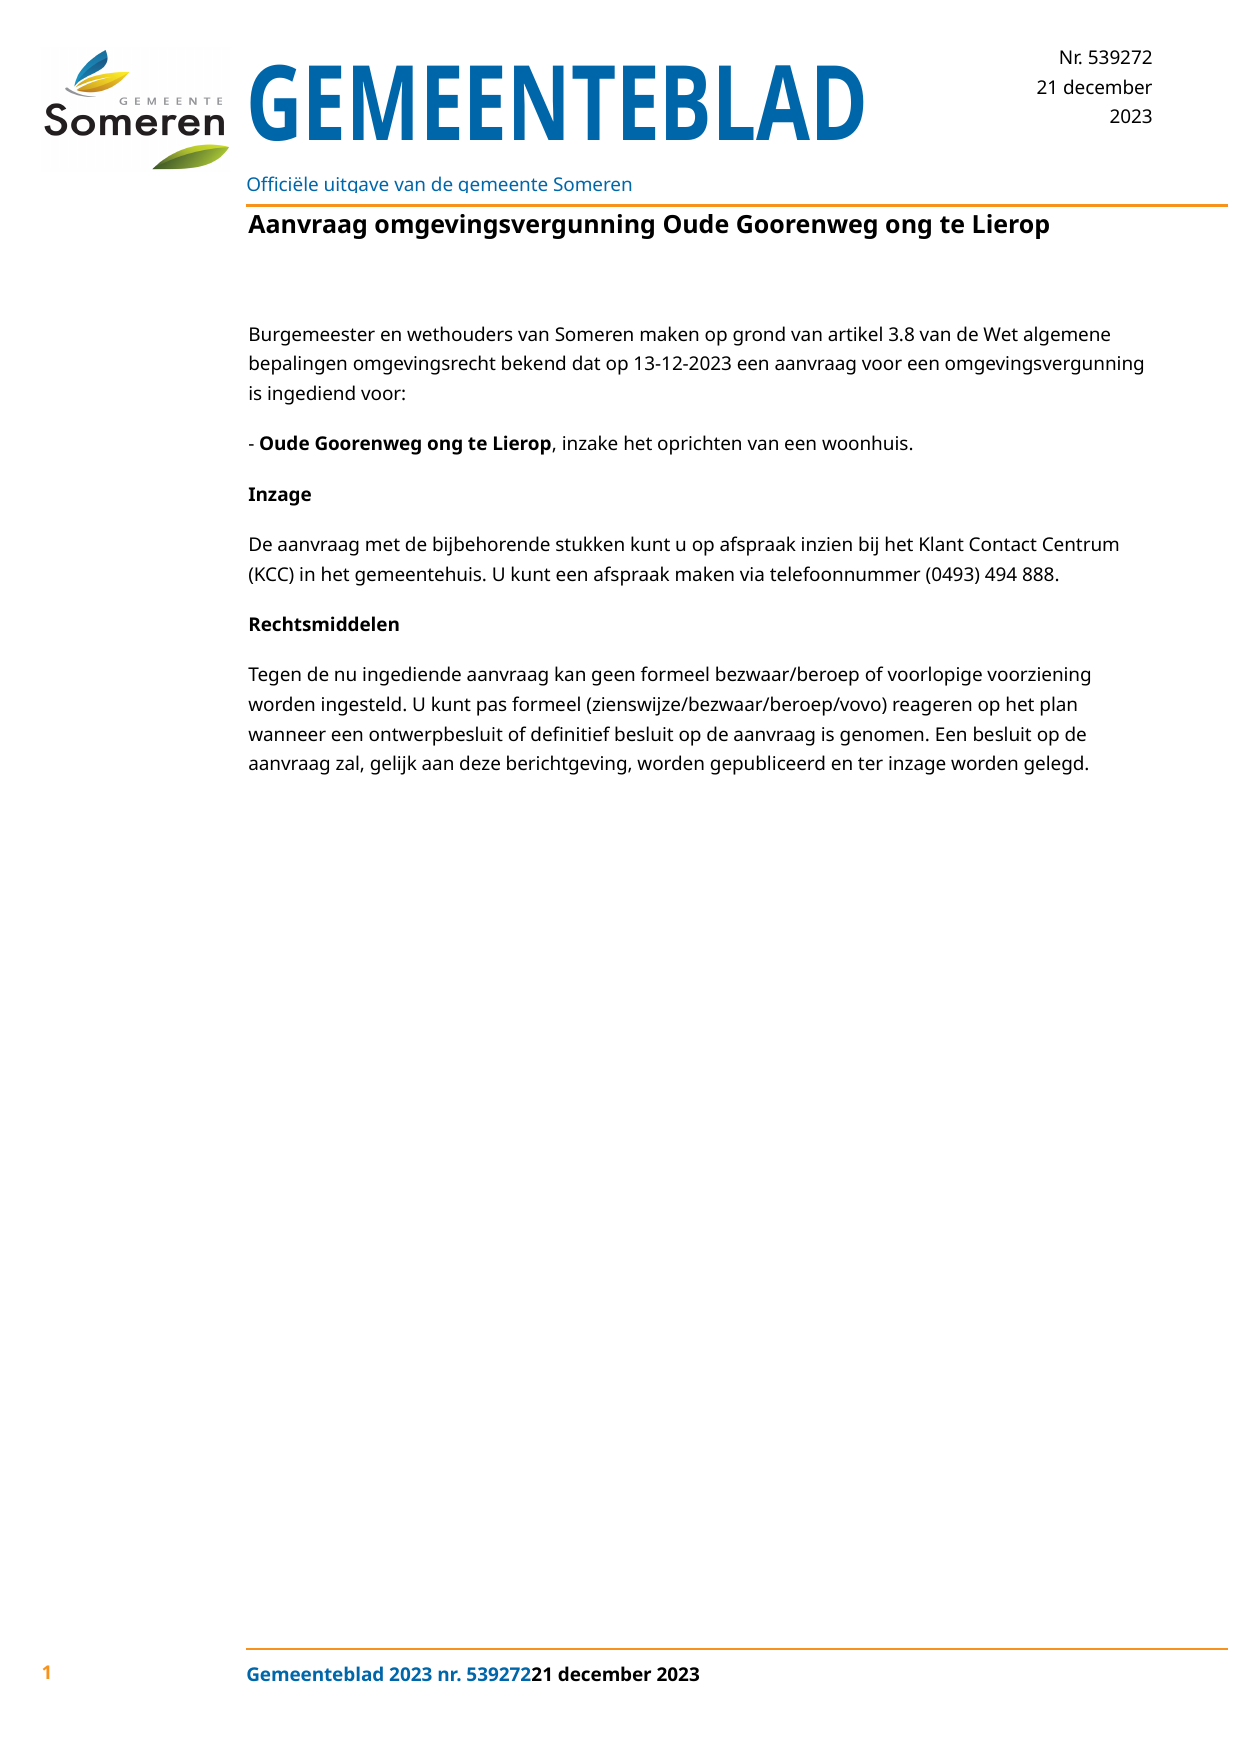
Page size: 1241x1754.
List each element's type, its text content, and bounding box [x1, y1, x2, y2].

text - Oude Goorenweg ong te Lierop, inzake het oprichten van een woonhuis. [248, 430, 1152, 456]
text Tegen de nu ingediende aanvraag kan geen formeel bezwaar/beroep of voorlopige voorziening worden ingesteld. U kunt pas formeel (zienswijze/bezwaar/beroep/vovo) reageren op het plan wanneer een ontwerpbesluit of definitief besluit op de aanvraag is genomen. Een besluit op de aanvraag zal, gelijk aan deze berichtgeving, worden gepubliceerd en ter inzage worden gelegd. [248, 662, 1152, 776]
text Inzage [248, 481, 1152, 506]
text De aanvraag met de bijbehorende stukken kunt u op afspraak inzien bij het Klant Contact Centrum (KCC) in het gemeentehuis. U kunt een afspraak maken via telefoonnummer (0493) 494 888. [248, 531, 1152, 586]
text Rechtsmiddelen [248, 611, 1152, 637]
text Burgemeester en wethouders van Someren maken op grond van artikel 3.8 van de Wet algemene bepalingen omgevingsrecht bekend dat op 13-12-2023 een aanvraag voor een omgevingsvergunning is ingediend voor: [248, 321, 1152, 406]
text Aanvraag omgevingsvergunning Oude Goorenweg ong te Lierop [248, 207, 1152, 241]
picture [41, 47, 231, 172]
